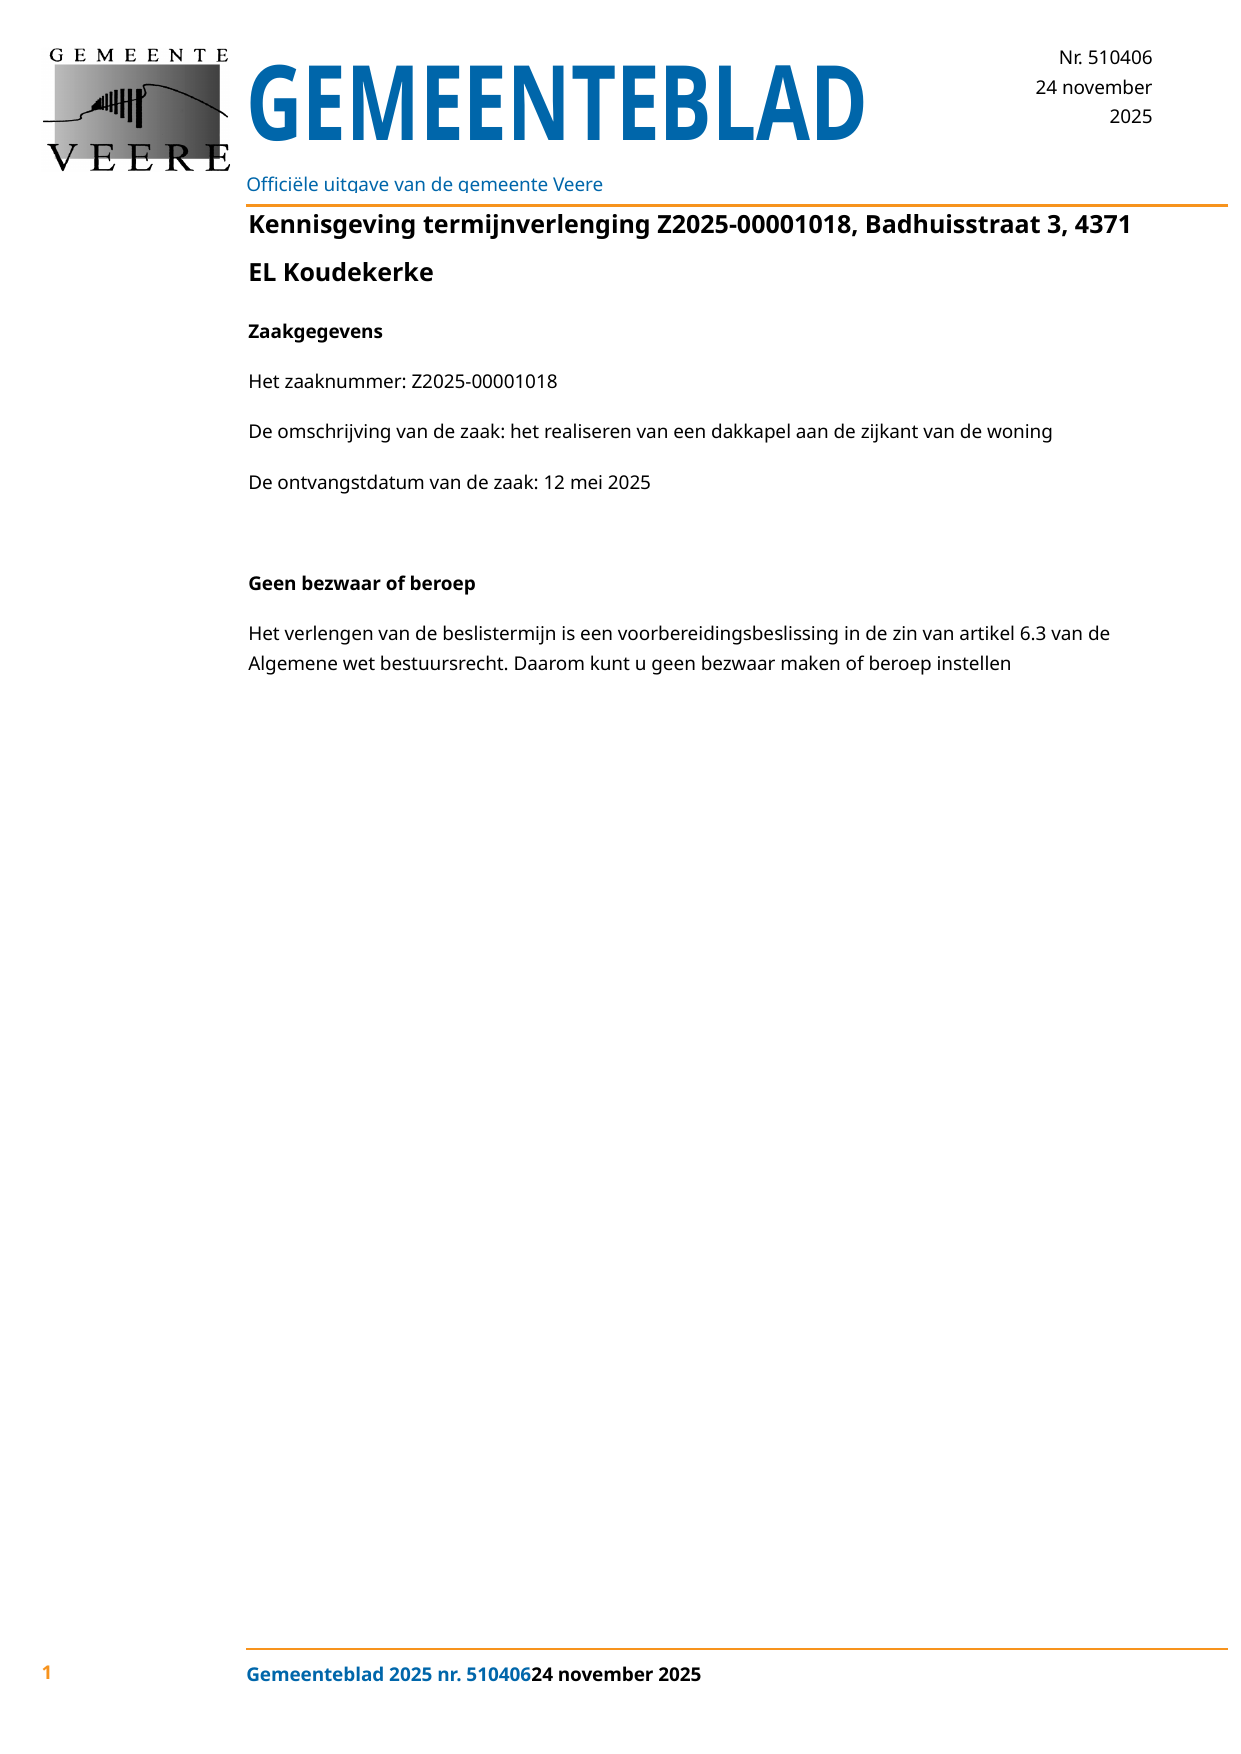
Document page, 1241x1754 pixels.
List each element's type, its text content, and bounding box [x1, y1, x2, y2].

text Geen bezwaar of beroep [248, 570, 1152, 596]
text De ontvangstdatum van de zaak: 12 mei 2025 [248, 469, 1152, 495]
text Kennisgeving termijnverlenging Z2025-00001018, Badhuisstraat 3, 4371 EL Koudekerke [248, 207, 1152, 288]
picture [41, 47, 231, 172]
text Het zaaknummer: Z2025-00001018 [248, 368, 1152, 394]
text De omschrijving van de zaak: het realiseren van een dakkapel aan de zijkant van de woning [248, 419, 1152, 444]
text Het verlengen van de beslistermijn is een voorbereidingsbeslissing in de zin van artikel 6.3 van de Algemene wet bestuursrecht. Daarom kunt u geen bezwaar maken of beroep instellen [248, 620, 1152, 676]
text Zaakgegevens [248, 318, 1152, 344]
